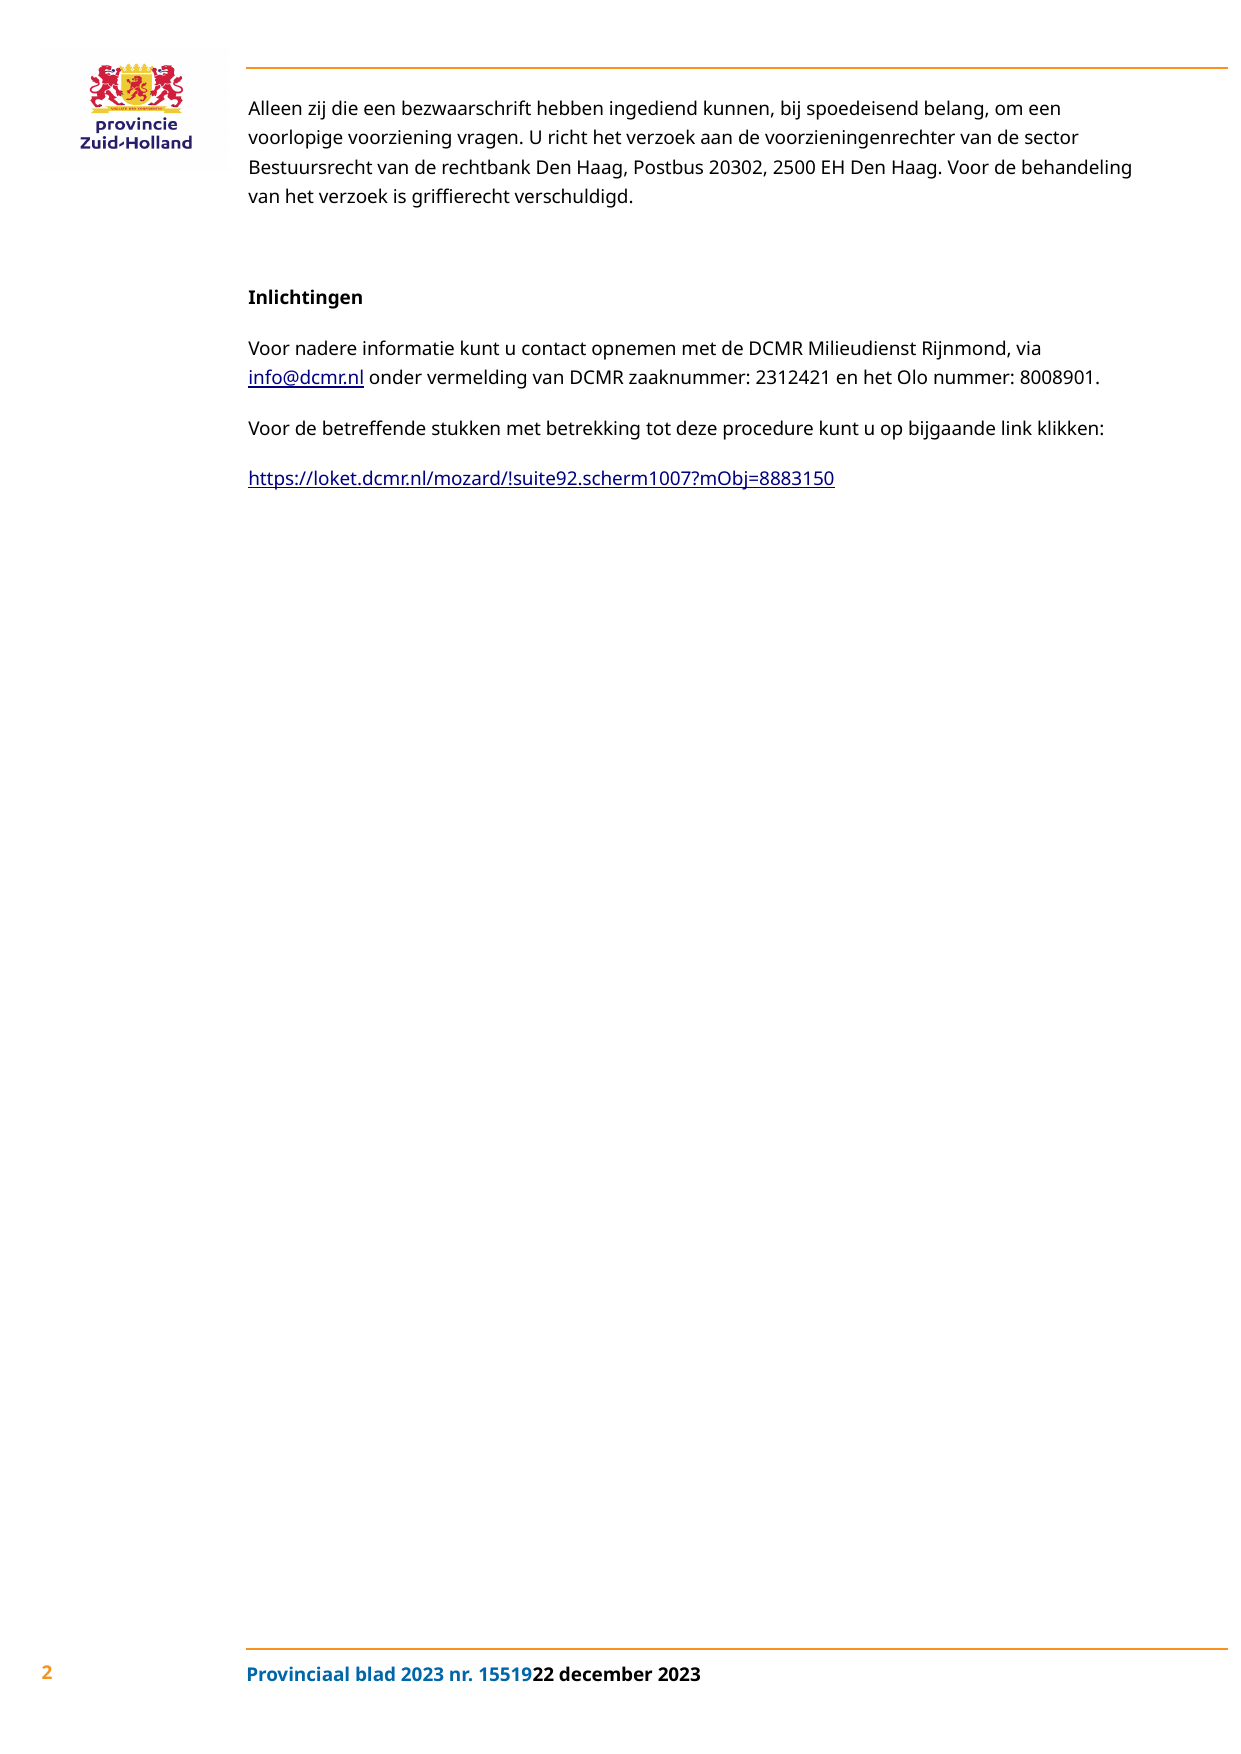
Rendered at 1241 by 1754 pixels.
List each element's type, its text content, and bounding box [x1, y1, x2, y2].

picture [41, 47, 231, 172]
text Voor nadere informatie kunt u contact opnemen met de DCMR Milieudienst Rijnmond, via info@dcmr.nl onder vermelding van DCMR zaaknummer: 2312421 en het Olo nummer: 8008901. [248, 335, 1152, 390]
text https://loket.dcmr.nl/mozard/!suite92.scherm1007?mObj=8883150 [248, 465, 1152, 491]
text Inlichtingen [248, 284, 1152, 310]
text Voor de betreffende stukken met betrekking tot deze procedure kunt u op bijgaande link klikken: [248, 415, 1152, 441]
text Alleen zij die een bezwaarschrift hebben ingediend kunnen, bij spoedeisend belang, om een voorlopige voorziening vragen. U richt het verzoek aan de voorzieningenrechter van de sector Bestuursrecht van de rechtbank Den Haag, Postbus 20302, 2500 EH Den Haag. Voor de behandeling van het verzoek is griffierecht verschuldigd. [248, 95, 1152, 209]
